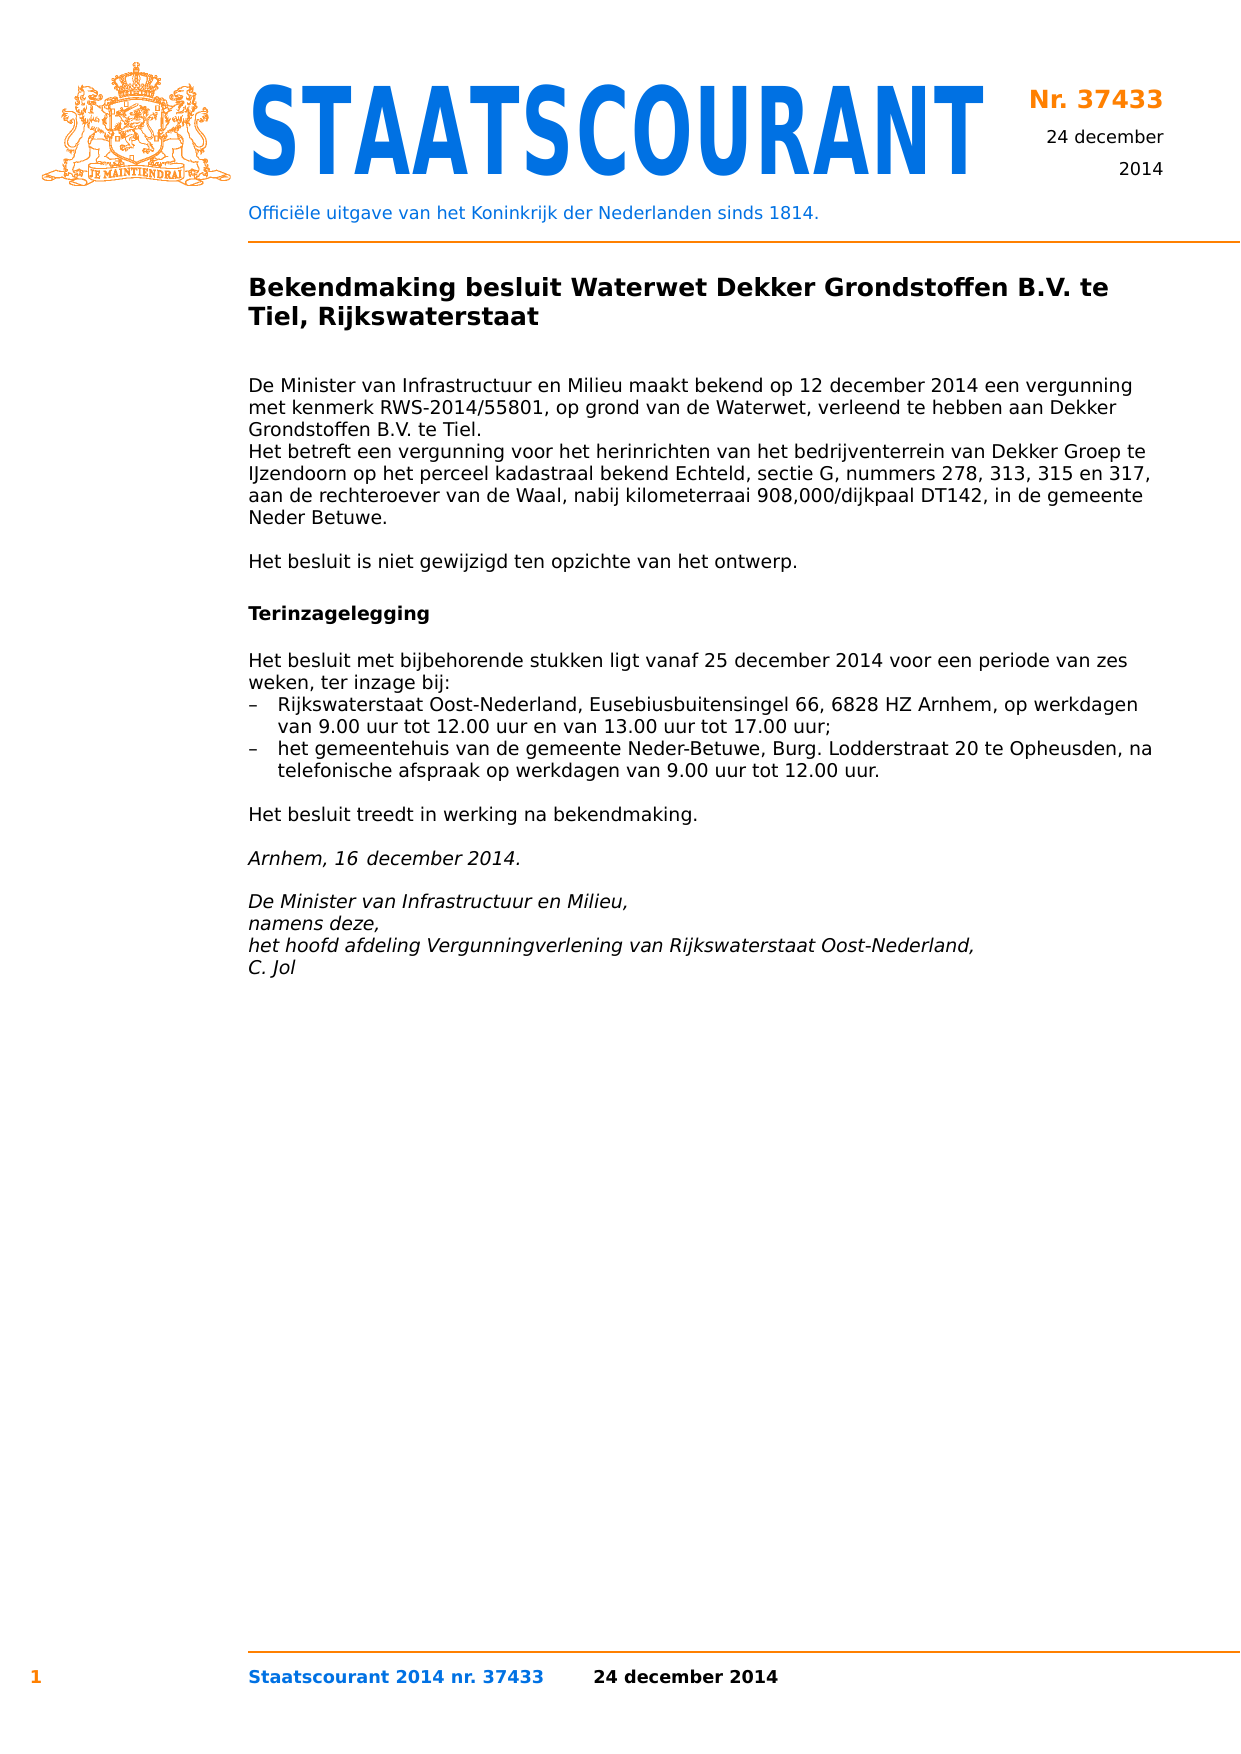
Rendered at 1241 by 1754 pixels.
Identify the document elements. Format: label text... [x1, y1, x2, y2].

text – het gemeentehuis van de gemeente Neder-Betuwe, Burg. Lodderstraat 20 te Opheusden, na telefonische afspraak op werkdagen van 9.00 uur tot 12.00 uur. [248, 738, 1163, 782]
table_cell Officiële uitgave van het Koninkrijk der Nederlanden sinds 1814. [248, 203, 1240, 241]
text Arnhem, 16 december 2014. [248, 847, 1163, 869]
text Het besluit treedt in werking na bekendmaking. [248, 803, 1163, 826]
text De Minister van Infrastructuur en Milieu maakt bekend op 12 december 2014 een vergunning met kenmerk RWS-2014/55801, op grond van de Waterwet, verleend te hebben aan Dekker Grondstoffen B.V. te Tiel. [248, 375, 1163, 441]
text De Minister van Infrastructuur en Milieu, namens deze, het hoofd afdeling Vergunningverlening van Rijkswaterstaat Oost-Nederland, C. Jol [248, 891, 1163, 979]
text Het besluit met bijbehorende stukken ligt vanaf 25 december 2014 voor een periode van zes weken, ter inzage bij: [248, 650, 1163, 694]
subtitle Terinzagelegging [248, 603, 1163, 625]
text – Rijkswaterstaat Oost-Nederland, Eusebiusbuitensingel 66, 6828 HZ Arnhem, op werkdagen van 9.00 uur tot 12.00 uur en van 13.00 uur tot 17.00 uur; [248, 694, 1163, 738]
subtitle Bekendmaking besluit Waterwet Dekker Grondstoffen B.V. te Tiel, Rijkswaterstaat [248, 273, 1163, 331]
table_header Nr. 37433 [998, 62, 1240, 121]
table_header [25, 62, 248, 241]
text Het betreft een vergunning voor het herinrichten van het bedrijventerrein van Dekker Groep te IJzendoorn op het perceel kadastraal bekend Echteld, sectie G, nummers 278, 313, 315 en 317, aan de rechteroever van de Waal, nabij kilometerraai 908,000/dijkpaal DT142, in de gemeente Neder Betuwe. [248, 441, 1163, 529]
table_cell 2014 [998, 153, 1240, 203]
table_header STAATSCOURANT [248, 62, 998, 203]
table_cell 24 december [998, 121, 1240, 153]
picture [41, 62, 231, 186]
text Het besluit is niet gewijzigd ten opzichte van het ontwerp. [248, 551, 1163, 573]
